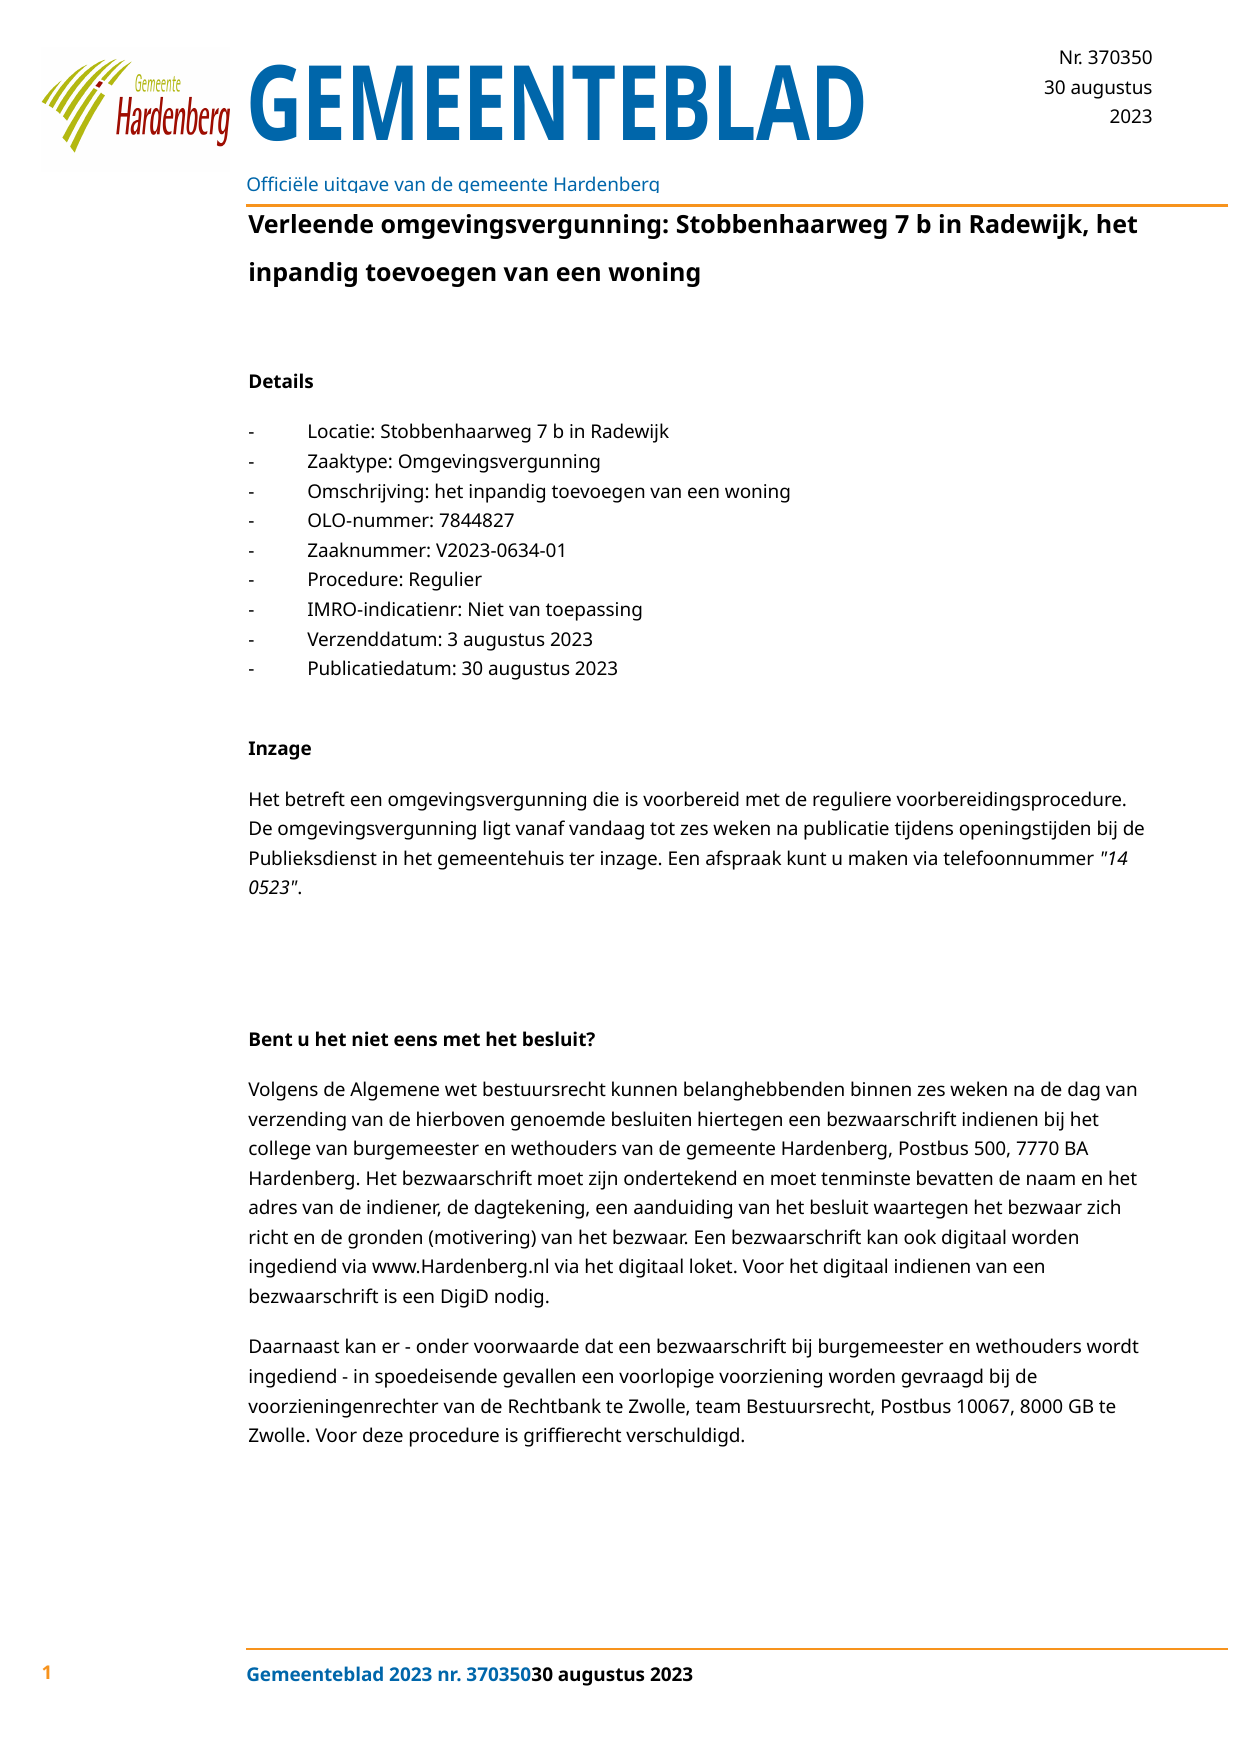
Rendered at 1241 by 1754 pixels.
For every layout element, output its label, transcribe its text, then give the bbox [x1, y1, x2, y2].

text Volgens de Algemene wet bestuursrecht kunnen belanghebbenden binnen zes weken na de dag van verzending van de hierboven genoemde besluiten hiertegen een bezwaarschrift indienen bij het college van burgemeester en wethouders van de gemeente Hardenberg, Postbus 500, 7770 BA Hardenberg. Het bezwaarschrift moet zijn ondertekend en moet tenminste bevatten de naam en het adres van de indiener, de dagtekening, een aanduiding van het besluit waartegen het bezwaar zich richt en de gronden (motivering) van het bezwaar. Een bezwaarschrift kan ook digitaal worden ingediend via www.Hardenberg.nl via het digitaal loket. Voor het digitaal indienen van een bezwaarschrift is een DigiD nodig. [248, 1076, 1152, 1309]
text Het betreft een omgevingsvergunning die is voorbereid met de reguliere voorbereidingsprocedure. De omgevingsvergunning ligt vanaf vandaag tot zes weken na publicatie tijdens openingstijden bij de Publieksdienst in het gemeentehuis ter inzage. Een afspraak kunt u maken via telefoonnummer "14 0523". [248, 786, 1152, 900]
list Locatie: Stobbenhaarweg 7 b in Radewijk [248, 419, 1152, 444]
text Inzage [248, 735, 1152, 761]
list IMRO-indicatienr: Niet van toepassing [248, 596, 1152, 622]
list Procedure: Regulier [248, 567, 1152, 592]
list Zaaktype: Omgevingsvergunning [248, 448, 1152, 474]
list Omschrijving: het inpandig toevoegen van een woning [248, 478, 1152, 504]
text Bent u het niet eens met het besluit? [248, 1026, 1152, 1052]
list Zaaknummer: V2023-0634-01 [248, 537, 1152, 563]
picture [41, 47, 231, 172]
list OLO-nummer: 7844827 [248, 507, 1152, 533]
text Verleende omgevingsvergunning: Stobbenhaarweg 7 b in Radewijk, het inpandig toevoegen van een woning [248, 207, 1152, 288]
list Publicatiedatum: 30 augustus 2023 [248, 655, 1152, 681]
text Details [248, 368, 1152, 394]
list Verzenddatum: 3 augustus 2023 [248, 626, 1152, 652]
text Daarnaast kan er - onder voorwaarde dat een bezwaarschrift bij burgemeester en wethouders wordt ingediend - in spoedeisende gevallen een voorlopige voorziening worden gevraagd bij de voorzieningenrechter van de Rechtbank te Zwolle, team Bestuursrecht, Postbus 10067, 8000 GB te Zwolle. Voor deze procedure is griffierecht verschuldigd. [248, 1334, 1152, 1448]
